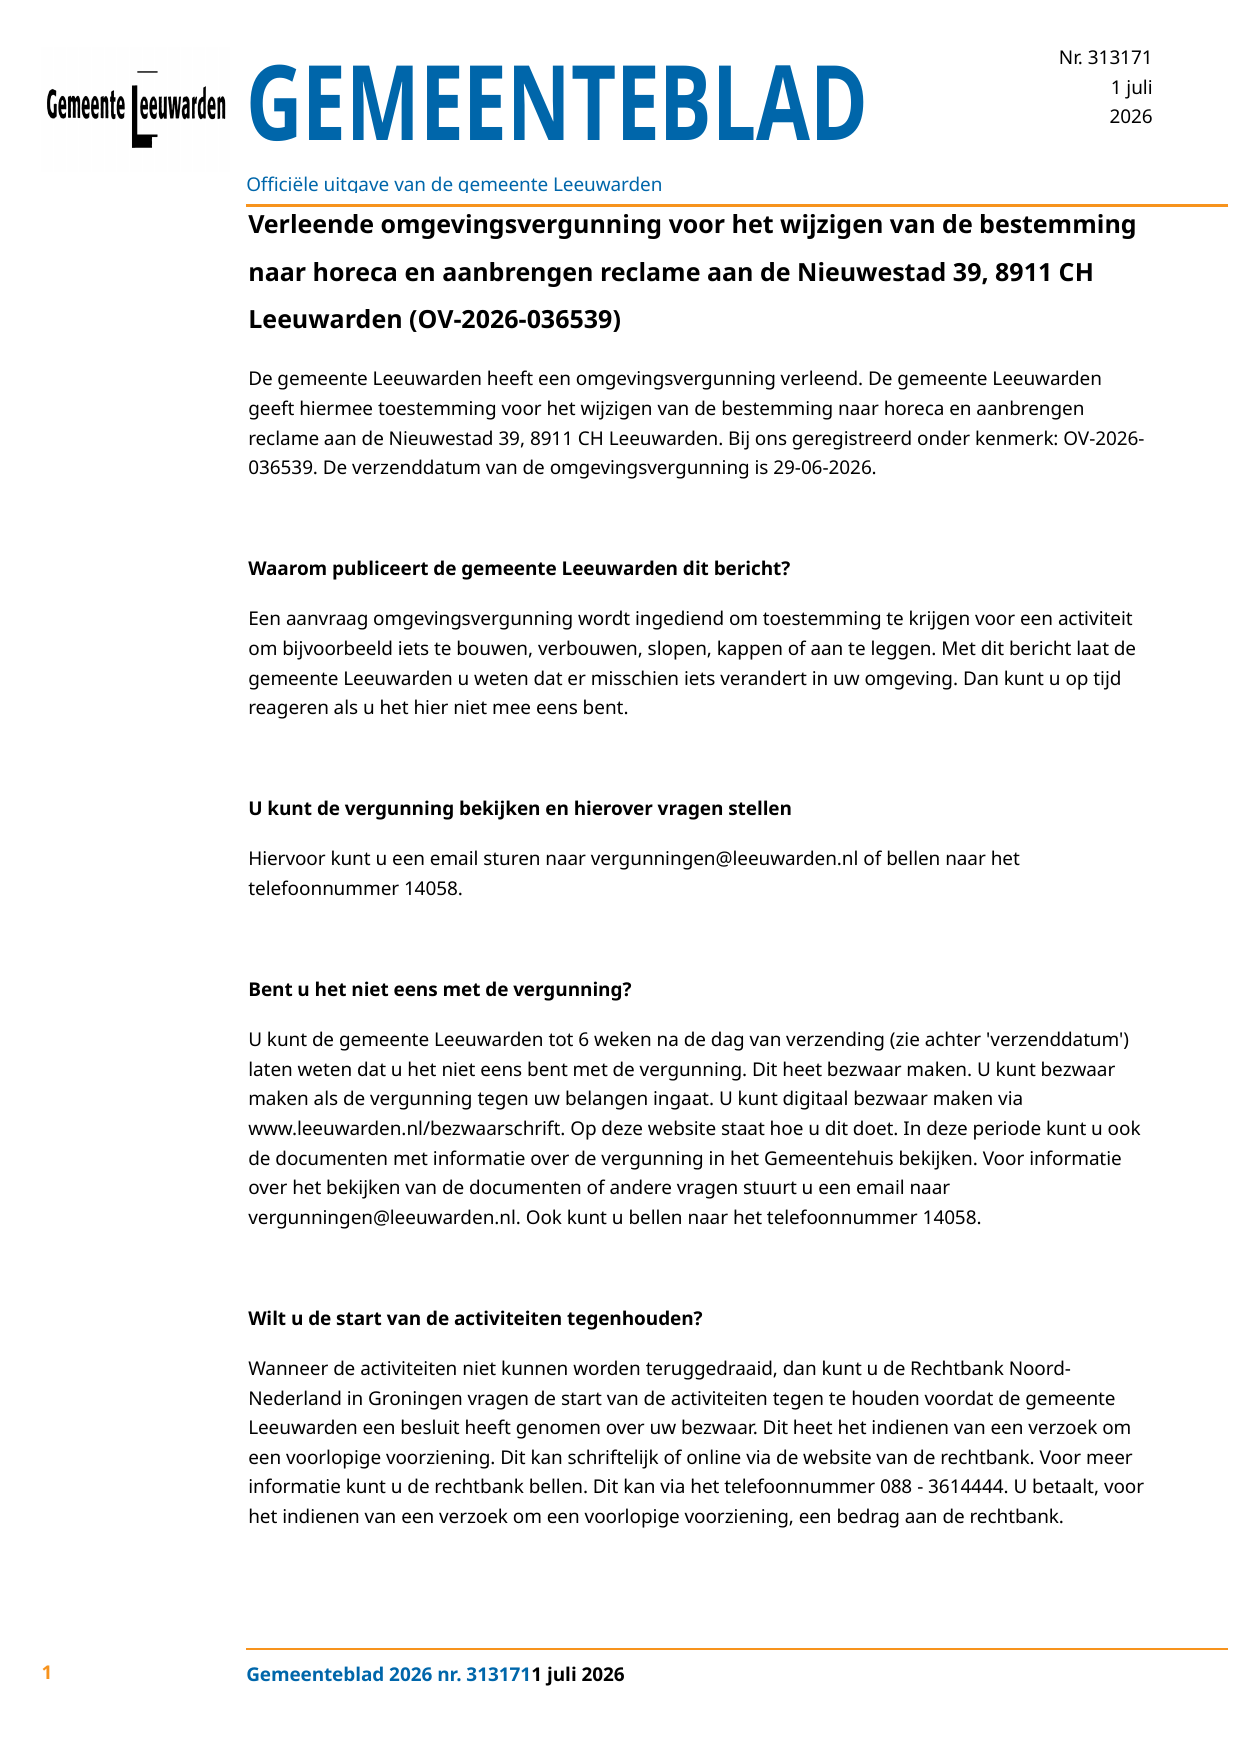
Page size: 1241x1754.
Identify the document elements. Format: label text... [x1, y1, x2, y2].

text U kunt de gemeente Leeuwarden tot 6 weken na de dag van verzending (zie achter 'verzenddatum') laten weten dat u het niet eens bent met de vergunning. Dit heet bezwaar maken. U kunt bezwaar maken als de vergunning tegen uw belangen ingaat. U kunt digitaal bezwaar maken via www.leeuwarden.nl/bezwaarschrift. Op deze website staat hoe u dit doet. In deze periode kunt u ook de documenten met informatie over de vergunning in het Gemeentehuis bekijken. Voor informatie over het bekijken van de documenten of andere vragen stuurt u een email naar vergunningen@leeuwarden.nl. Ook kunt u bellen naar het telefoonnummer 14058. [248, 1026, 1152, 1229]
text Wanneer de activiteiten niet kunnen worden teruggedraaid, dan kunt u de Rechtbank Noord-Nederland in Groningen vragen de start van de activiteiten tegen te houden voordat de gemeente Leeuwarden een besluit heeft genomen over uw bezwaar. Dit heet het indienen van een verzoek om een voorlopige voorziening. Dit kan schriftelijk of online via de website van de rechtbank. Voor meer informatie kunt u de rechtbank bellen. Dit kan via het telefoonnummer 088 - 3614444. U betaalt, voor het indienen van een verzoek om een voorlopige voorziening, een bedrag aan de rechtbank. [248, 1355, 1152, 1529]
text U kunt de vergunning bekijken en hierover vragen stellen [248, 795, 1152, 821]
text Een aanvraag omgevingsvergunning wordt ingediend om toestemming te krijgen voor een activiteit om bijvoorbeeld iets te bouwen, verbouwen, slopen, kappen of aan te leggen. Met dit bericht laat de gemeente Leeuwarden u weten dat er misschien iets verandert in uw omgeving. Dan kunt u op tijd reageren als u het hier niet mee eens bent. [248, 606, 1152, 720]
text Wilt u de start van de activiteiten tegenhouden? [248, 1305, 1152, 1330]
text Verleende omgevingsvergunning voor het wijzigen van de bestemming naar horeca en aanbrengen reclame aan de Nieuwestad 39, 8911 CH Leeuwarden (OV-2026-036539) [248, 207, 1152, 336]
text Hiervoor kunt u een email sturen naar vergunningen@leeuwarden.nl of bellen naar het telefoonnummer 14058. [248, 846, 1152, 901]
text Bent u het niet eens met de vergunning? [248, 976, 1152, 1002]
text Waarom publiceert de gemeente Leeuwarden dit bericht? [248, 555, 1152, 581]
picture [41, 47, 231, 172]
text De gemeente Leeuwarden heeft een omgevingsvergunning verleend. De gemeente Leeuwarden geeft hiermee toestemming voor het wijzigen van de bestemming naar horeca en aanbrengen reclame aan de Nieuwestad 39, 8911 CH Leeuwarden. Bij ons geregistreerd onder kenmerk: OV-2026-036539. De verzenddatum van de omgevingsvergunning is 29-06-2026. [248, 366, 1152, 480]
